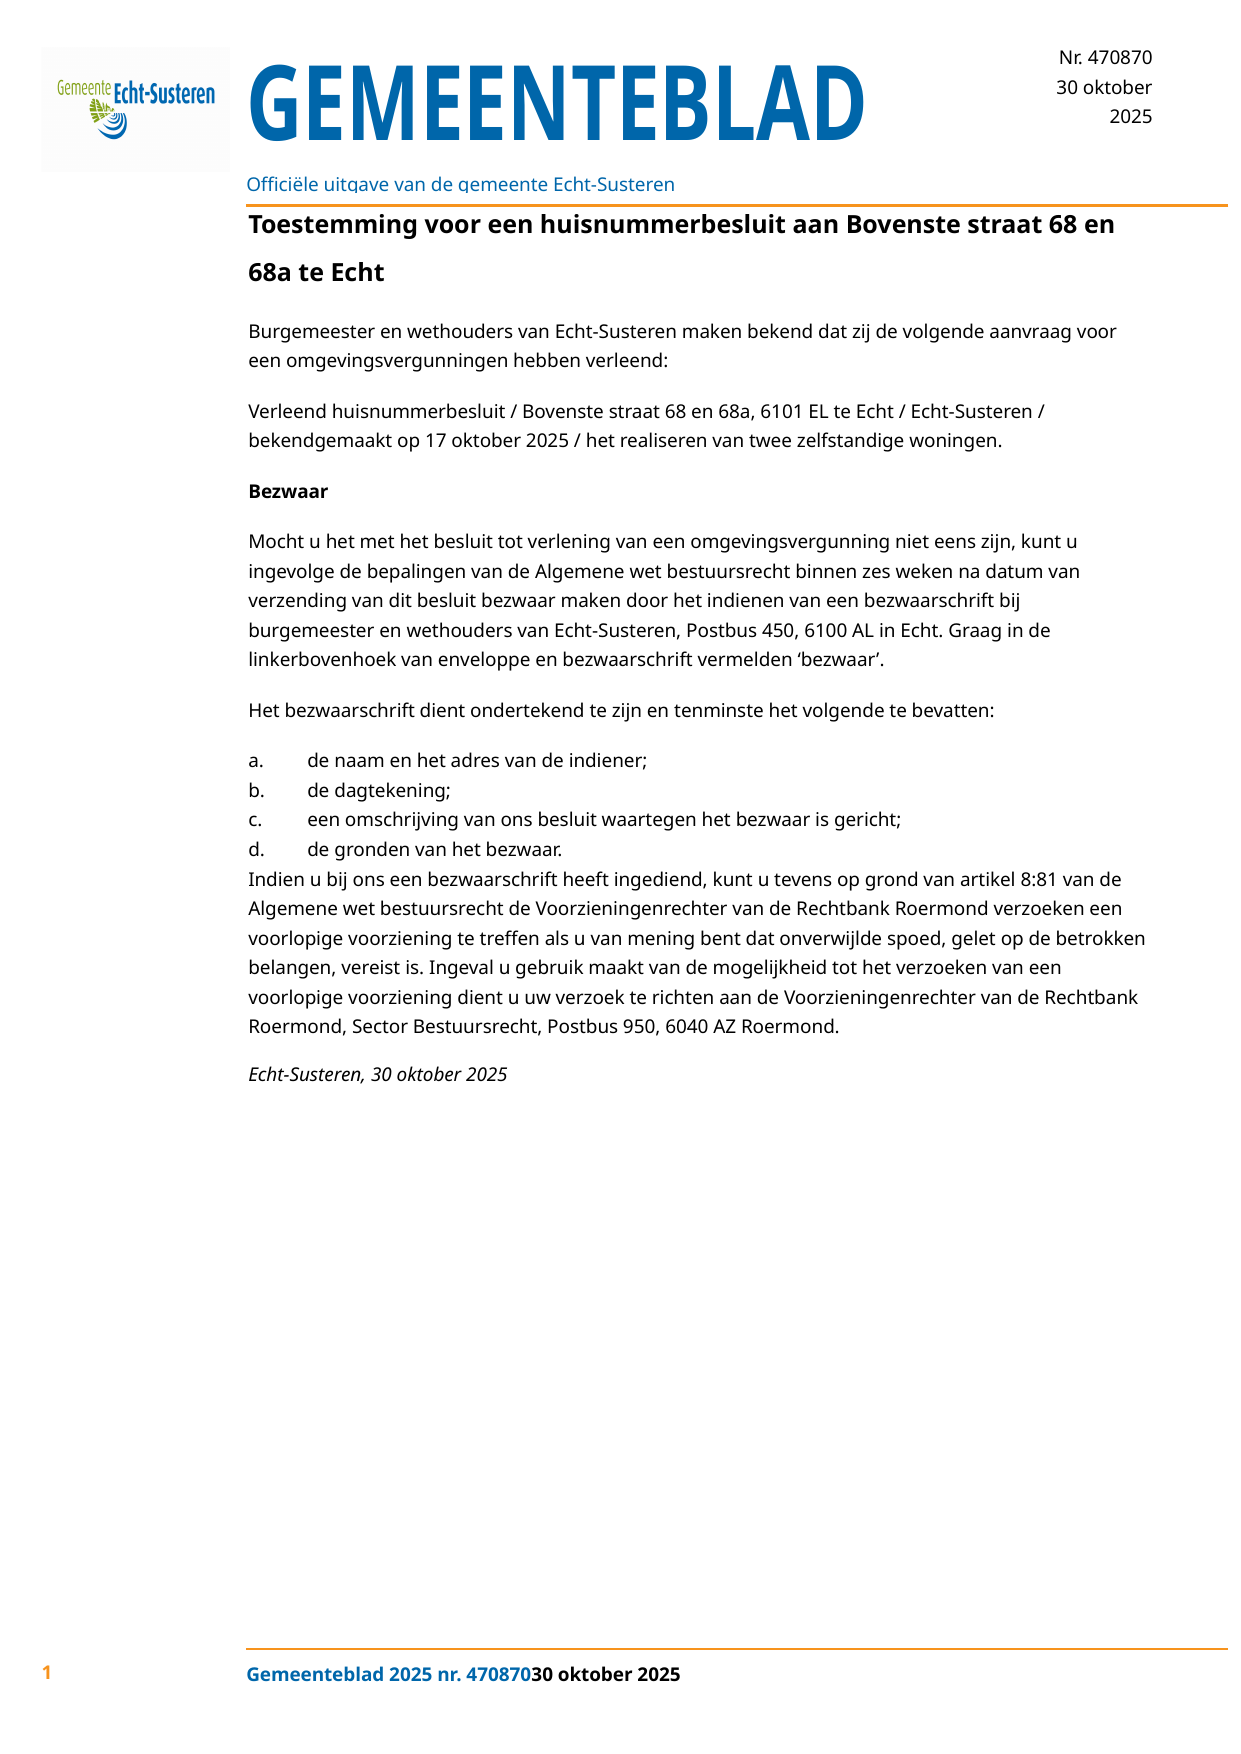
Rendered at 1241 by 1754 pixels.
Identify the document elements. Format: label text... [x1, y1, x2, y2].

text Indien u bij ons een bezwaarschrift heeft ingediend, kunt u tevens op grond van artikel 8:81 van de Algemene wet bestuursrecht de Voorzieningenrechter van de Rechtbank Roermond verzoeken een voorlopige voorziening te treffen als u van mening bent dat onverwijlde spoed, gelet op de betrokken belangen, vereist is. Ingeval u gebruik maakt van de mogelijkheid tot het verzoeken van een voorlopige voorziening dient u uw verzoek te richten aan de Voorzieningenrechter van de Rechtbank Roermond, Sector Bestuursrecht, Postbus 950, 6040 AZ Roermond. [248, 866, 1152, 1039]
text Toestemming voor een huisnummerbesluit aan Bovenste straat 68 en 68a te Echt [248, 207, 1152, 288]
text Het bezwaarschrift dient ondertekend te zijn en tenminste het volgende te bevatten: [248, 697, 1152, 723]
text Burgemeester en wethouders van Echt-Susteren maken bekend dat zij de volgende aanvraag voor een omgevingsvergunningen hebben verleend: [248, 318, 1152, 373]
list de naam en het adres van de indiener; [248, 747, 1152, 773]
text Verleend huisnummerbesluit / Bovenste straat 68 en 68a, 6101 EL te Echt / Echt-Susteren / bekendgemaakt op 17 oktober 2025 / het realiseren van twee zelfstandige woningen. [248, 398, 1152, 453]
text Mocht u het met het besluit tot verlening van een omgevingsvergunning niet eens zijn, kunt u ingevolge de bepalingen van de Algemene wet bestuursrecht binnen zes weken na datum van verzending van dit besluit bezwaar maken door het indienen van een bezwaarschrift bij burgemeester en wethouders van Echt-Susteren, Postbus 450, 6100 AL in Echt. Graag in de linkerbovenhoek van enveloppe en bezwaarschrift vermelden ‘bezwaar’. [248, 528, 1152, 672]
picture [41, 47, 231, 172]
text Bezwaar [248, 478, 1152, 504]
list de gronden van het bezwaar. [248, 836, 1152, 862]
list de dagtekening; [248, 777, 1152, 803]
list een omschrijving van ons besluit waartegen het bezwaar is gericht; [248, 807, 1152, 832]
text Echt-Susteren, 30 oktober 2025 [248, 1062, 1152, 1087]
